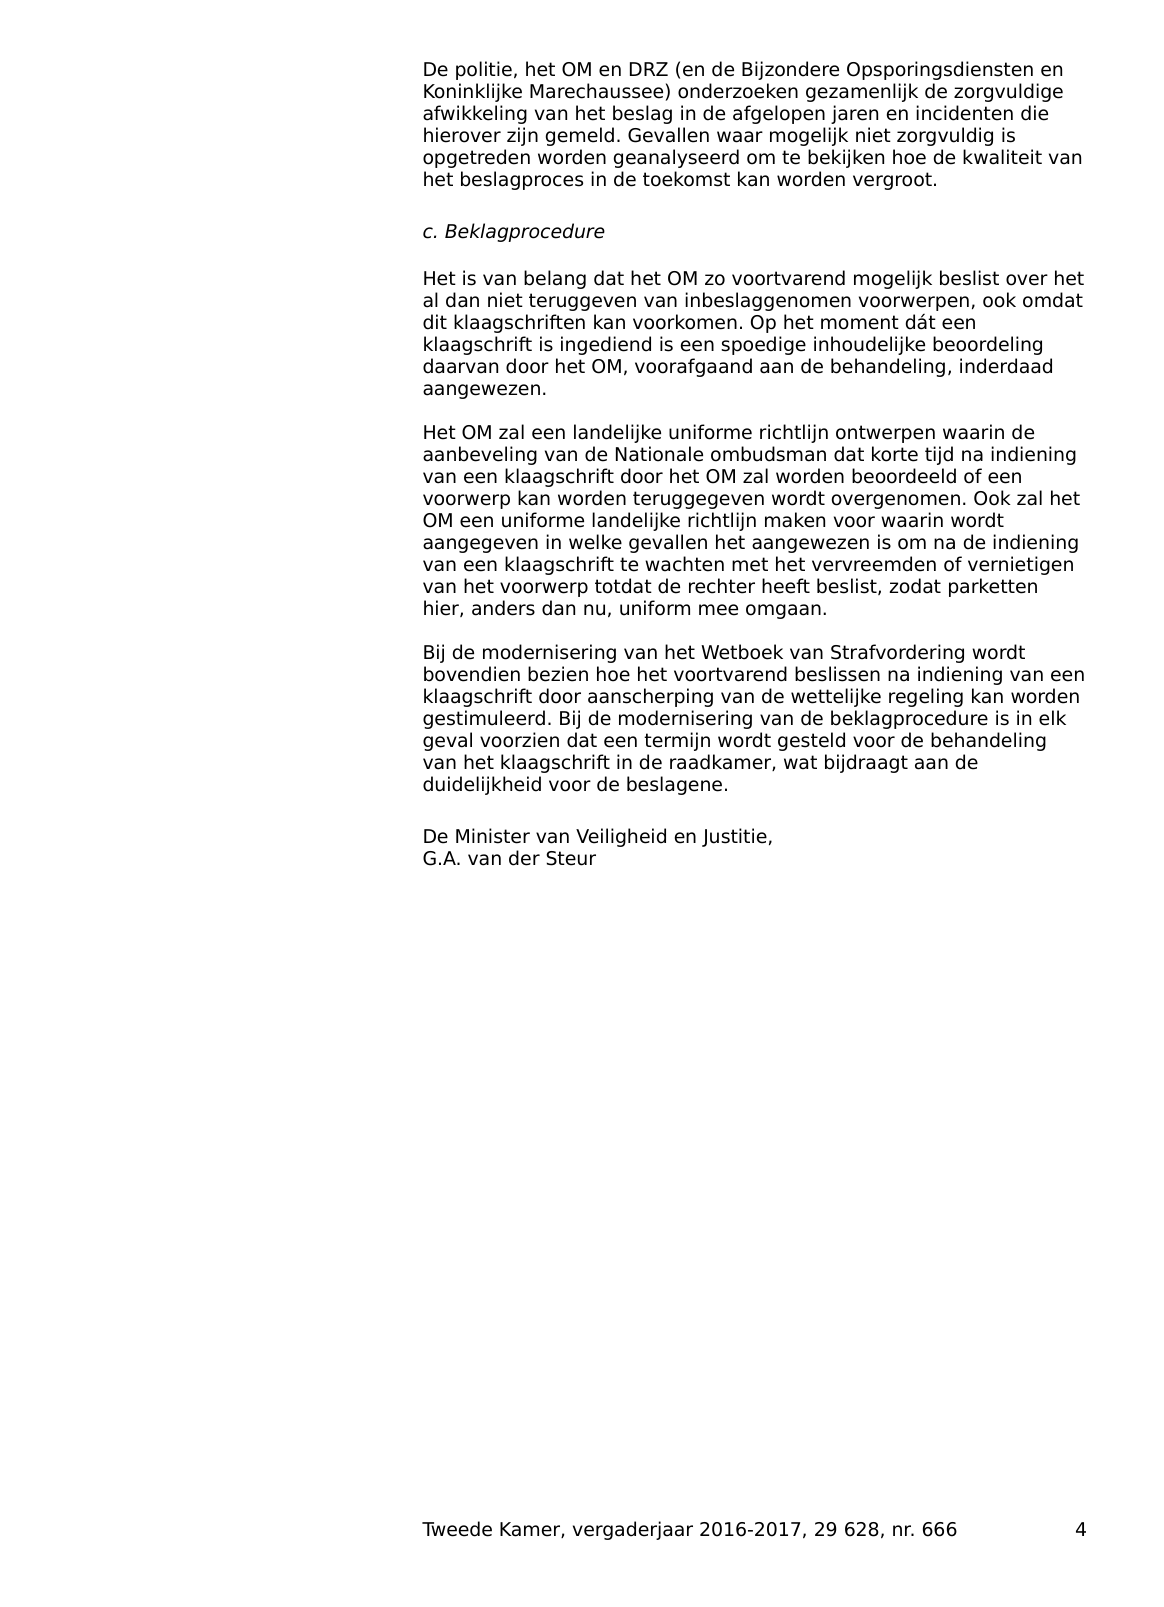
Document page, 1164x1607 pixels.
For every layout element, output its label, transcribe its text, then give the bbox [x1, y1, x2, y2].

text Het OM zal een landelijke uniforme richtlijn ontwerpen waarin de aanbeveling van de Nationale ombudsman dat korte tijd na indiening van een klaagschrift door het OM zal worden beoordeeld of een voorwerp kan worden teruggegeven wordt overgenomen. Ook zal het OM een uniforme landelijke richtlijn maken voor waarin wordt aangegeven in welke gevallen het aangewezen is om na de indiening van een klaagschrift te wachten met het vervreemden of vernietigen van het voorwerp totdat de rechter heeft beslist, zodat parketten hier, anders dan nu, uniform mee omgaan. [422, 422, 1087, 620]
text De Minister van Veiligheid en Justitie, G.A. van der Steur [422, 826, 1087, 870]
text Bij de modernisering van het Wetboek van Strafvordering wordt bovendien bezien hoe het voortvarend beslissen na indiening van een klaagschrift door aanscherping van de wettelijke regeling kan worden gestimuleerd. Bij de modernisering van de beklagprocedure is in elk geval voorzien dat een termijn wordt gesteld voor de behandeling van het klaagschrift in de raadkamer, wat bijdraagt aan de duidelijkheid voor de beslagene. [422, 642, 1087, 796]
text De politie, het OM en DRZ (en de Bijzondere Opsporingsdiensten en Koninklijke Marechaussee) onderzoeken gezamenlijk de zorgvuldige afwikkeling van het beslag in de afgelopen jaren en incidenten die hierover zijn gemeld. Gevallen waar mogelijk niet zorgvuldig is opgetreden worden geanalyseerd om te bekijken hoe de kwaliteit van het beslagproces in de toekomst kan worden vergroot. [422, 59, 1087, 191]
subtitle c. Beklagprocedure [422, 221, 1087, 243]
text Het is van belang dat het OM zo voortvarend mogelijk beslist over het al dan niet teruggeven van inbeslaggenomen voorwerpen, ook omdat dit klaagschriften kan voorkomen. Op het moment dát een klaagschrift is ingediend is een spoedige inhoudelijke beoordeling daarvan door het OM, voorafgaand aan de behandeling, inderdaad aangewezen. [422, 268, 1087, 400]
